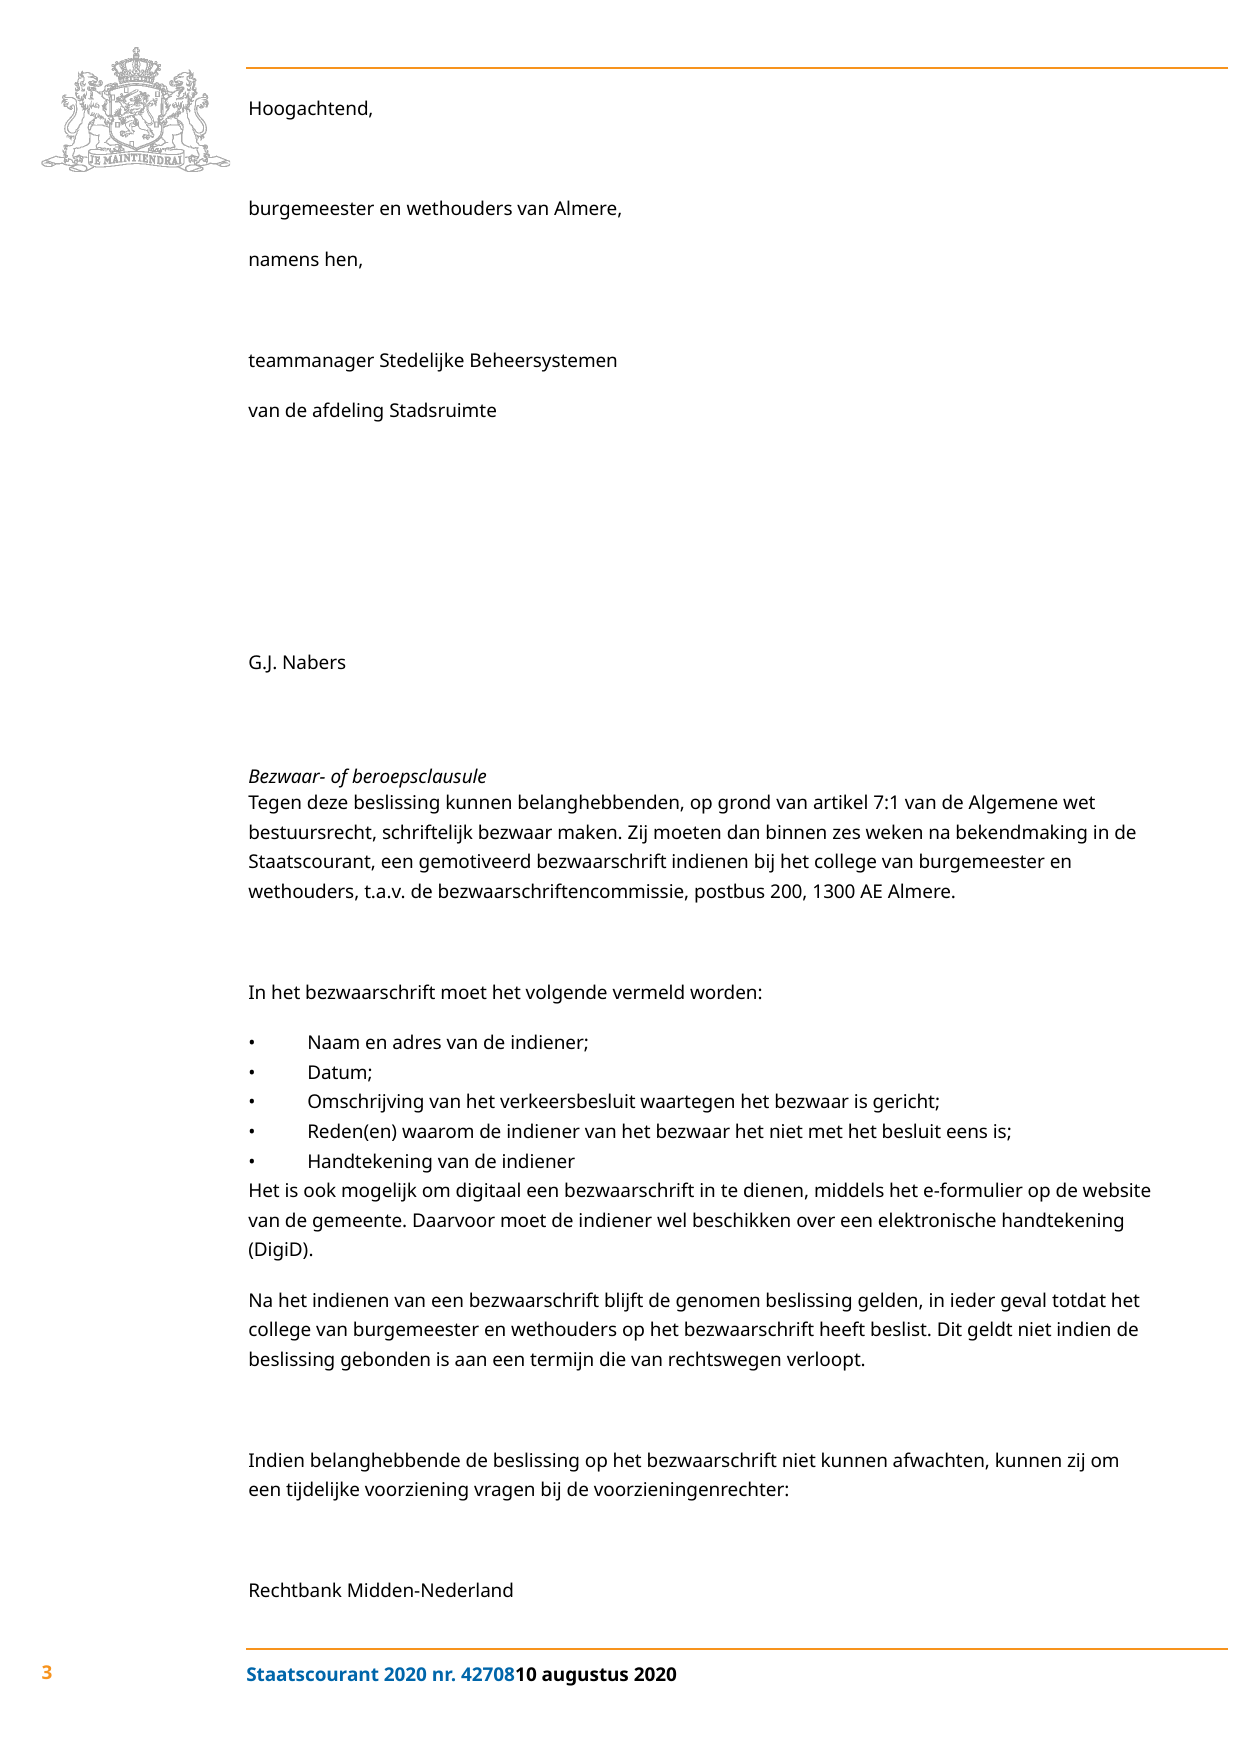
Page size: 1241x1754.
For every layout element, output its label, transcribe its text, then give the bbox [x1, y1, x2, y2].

text teammanager Stedelijke Beheersystemen [248, 347, 1152, 373]
text van de afdeling Stadsruimte [248, 397, 1152, 423]
text Het is ook mogelijk om digitaal een bezwaarschrift in te dienen, middels het e-formulier op de website van de gemeente. Daarvoor moet de indiener wel beschikken over een elektronische handtekening (DigiD). [248, 1177, 1152, 1262]
picture [41, 47, 231, 172]
text namens hen, [248, 246, 1152, 272]
list Reden(en) waarom de indiener van het bezwaar het niet met het besluit eens is; [248, 1118, 1152, 1144]
text Na het indienen van een bezwaarschrift blijft de genomen beslissing gelden, in ieder geval totdat het college van burgemeester en wethouders op het bezwaarschrift heeft beslist. Dit geldt niet indien de beslissing gebonden is aan een termijn die van rechtswegen verloopt. [248, 1287, 1152, 1372]
list Handtekening van de indiener [248, 1148, 1152, 1173]
text burgemeester en wethouders van Almere, [248, 196, 1152, 221]
list Datum; [248, 1059, 1152, 1085]
list Omschrijving van het verkeersbesluit waartegen het bezwaar is gericht; [248, 1089, 1152, 1114]
text Rechtbank Midden-Nederland [248, 1577, 1152, 1603]
text Tegen deze beslissing kunnen belanghebbenden, op grond van artikel 7:1 van de Algemene wet bestuursrecht, schriftelijk bezwaar maken. Zij moeten dan binnen zes weken na bekendmaking in de Staatscourant, een gemotiveerd bezwaarschrift indienen bij het college van burgemeester en wethouders, t.a.v. de bezwaarschriftencommissie, postbus 200, 1300 AE Almere. [248, 789, 1152, 904]
text Hoogachtend, [248, 95, 1152, 121]
text In het bezwaarschrift moet het volgende vermeld worden: [248, 979, 1152, 1005]
text Indien belanghebbende de beslissing op het bezwaarschrift niet kunnen afwachten, kunnen zij om een tijdelijke voorziening vragen bij de voorzieningenrechter: [248, 1447, 1152, 1502]
text Bezwaar- of beroepsclausule [248, 764, 1152, 789]
list Naam en adres van de indiener; [248, 1029, 1152, 1055]
text G.J. Nabers [248, 649, 1152, 675]
